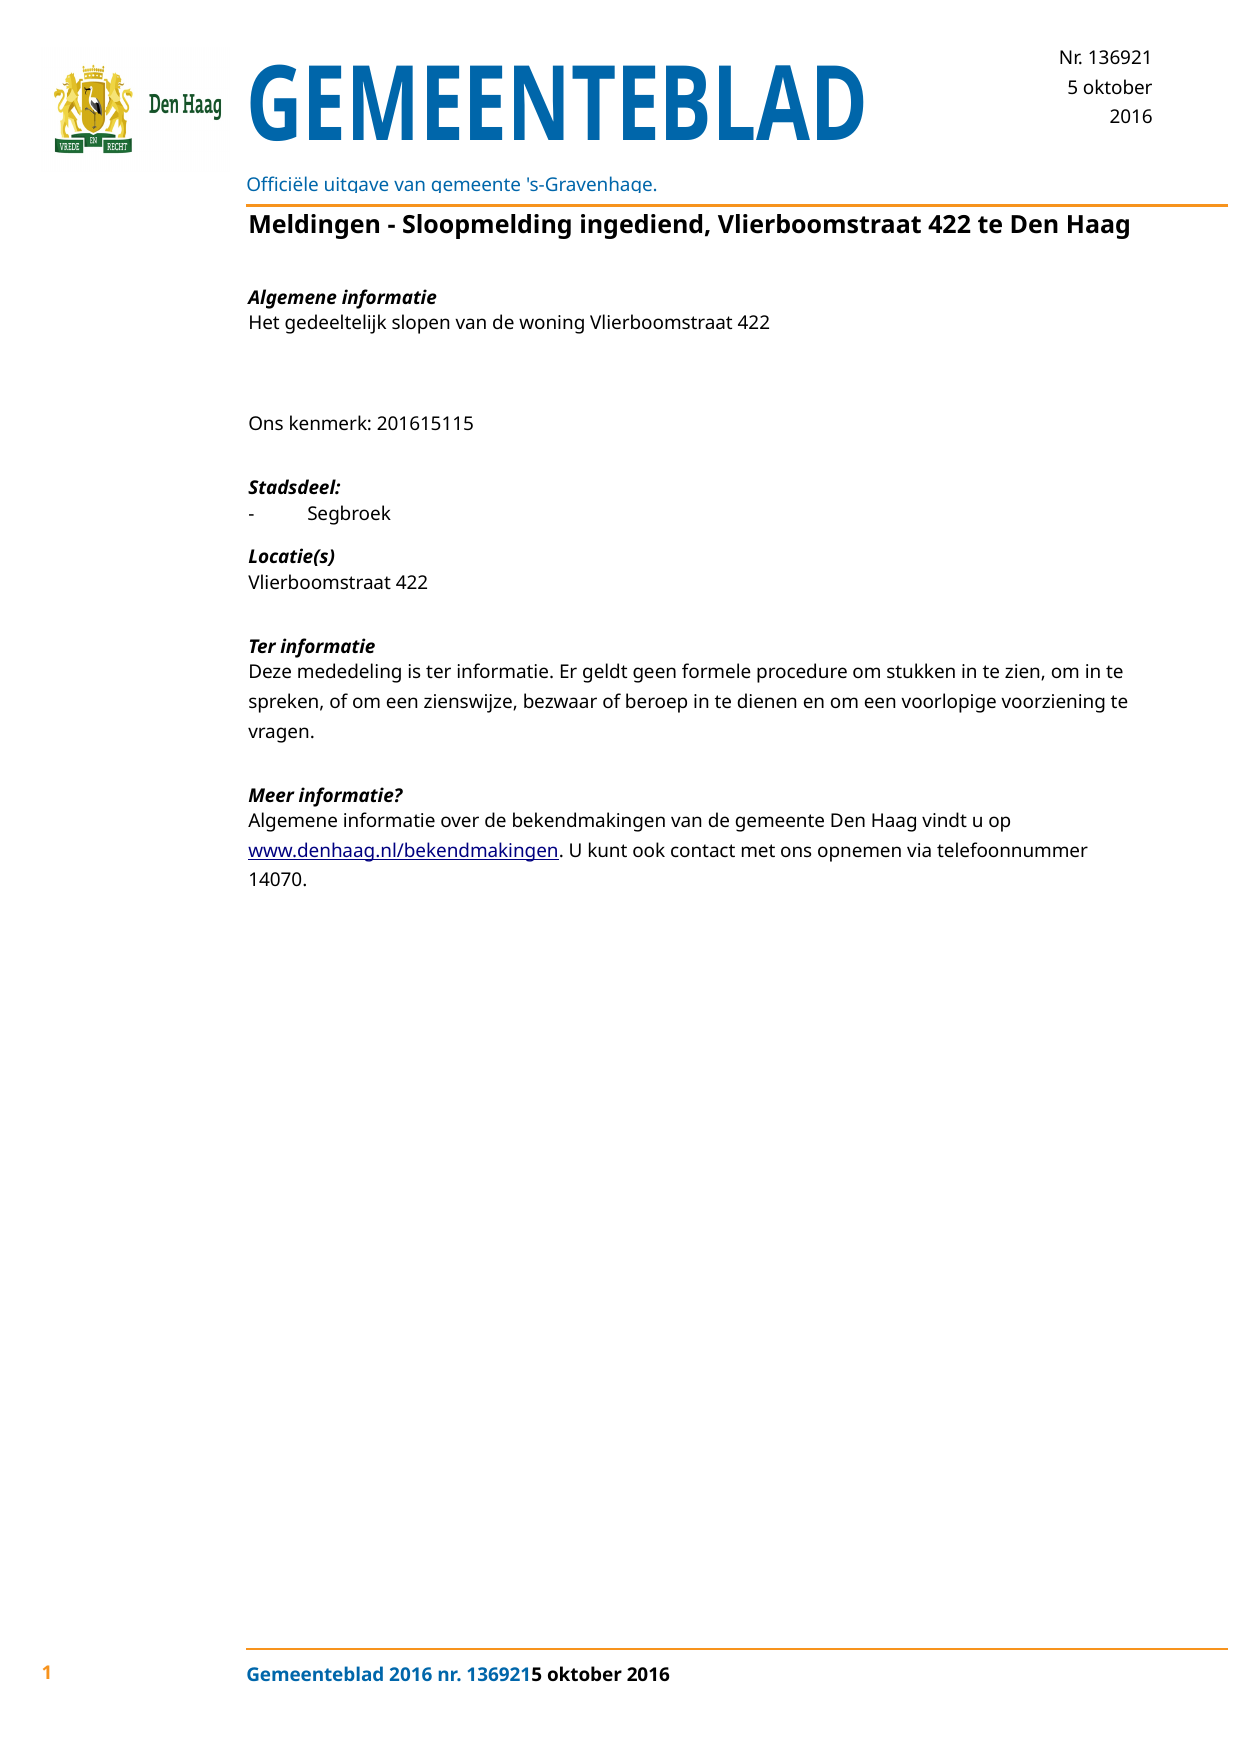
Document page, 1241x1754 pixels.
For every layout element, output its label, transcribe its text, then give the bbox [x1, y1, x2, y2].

text Algemene informatie [248, 284, 1152, 309]
text Ons kenmerk: 201615115 [248, 410, 1152, 436]
text Algemene informatie over de bekendmakingen van de gemeente Den Haag vindt u op www.denhaag.nl/bekendmakingen. U kunt ook contact met ons opnemen via telefoonnummer 14070. [248, 807, 1152, 892]
text Het gedeeltelijk slopen van de woning Vlierboomstraat 422 [248, 309, 1152, 335]
text Stadsdeel: [248, 474, 1152, 500]
list Segbroek [248, 500, 1152, 526]
picture [41, 47, 231, 172]
text Deze mededeling is ter informatie. Er geldt geen formele procedure om stukken in te zien, om in te spreken, of om een zienswijze, bezwaar of beroep in te dienen en om een voorlopige voorziening te vragen. [248, 659, 1152, 743]
text Ter informatie [248, 633, 1152, 659]
text Vlierboomstraat 422 [248, 569, 1152, 595]
text Locatie(s) [248, 543, 1152, 569]
text Meer informatie? [248, 782, 1152, 807]
text Meldingen - Sloopmelding ingediend, Vlierboomstraat 422 te Den Haag [248, 207, 1152, 241]
